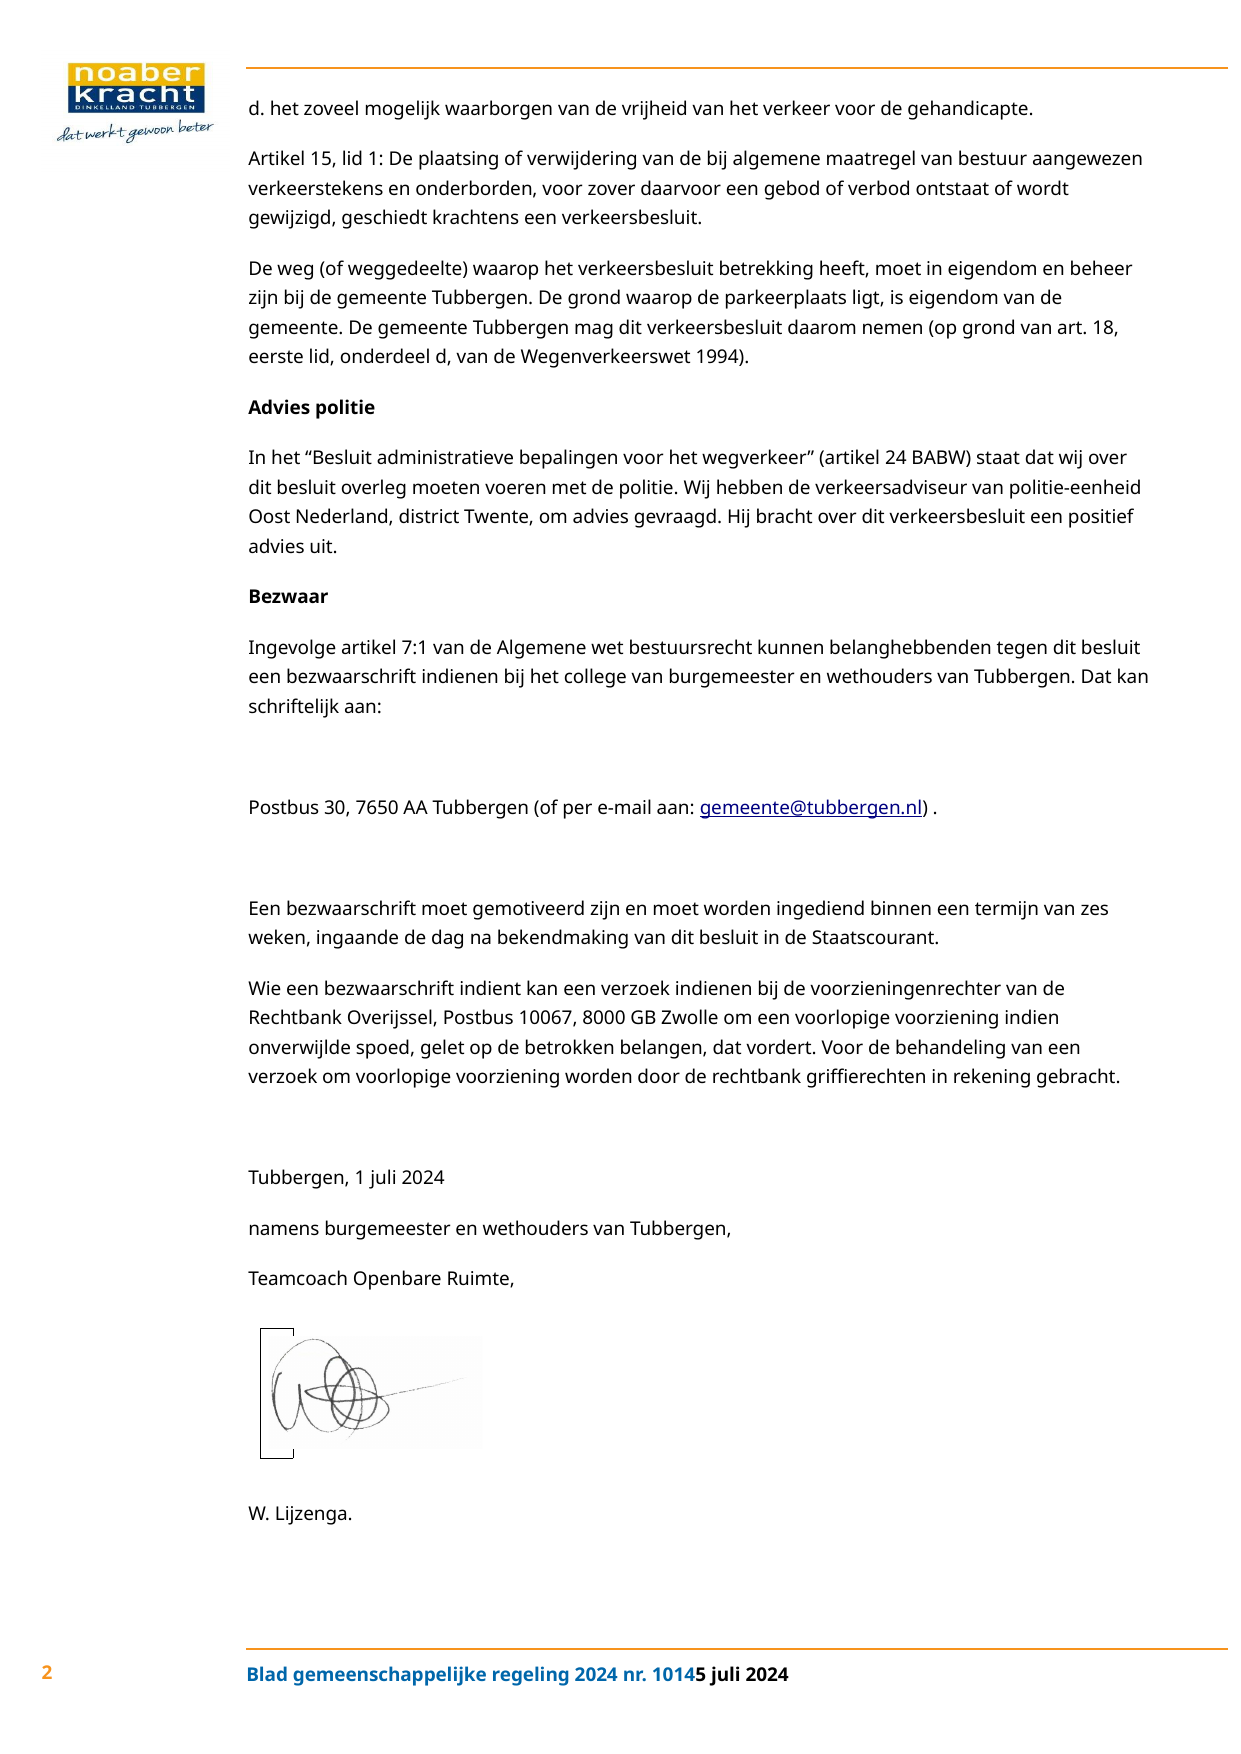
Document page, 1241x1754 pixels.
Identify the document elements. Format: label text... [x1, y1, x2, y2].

text Een bezwaarschrift moet gemotiveerd zijn en moet worden ingediend binnen een termijn van zes weken, ingaande de dag na bekendmaking van dit besluit in de Staatscourant. [248, 895, 1152, 950]
text Postbus 30, 7650 AA Tubbergen (of per e-mail aan: gemeente@tubbergen.nl) . [248, 794, 1152, 820]
picture [268, 1336, 483, 1449]
text Artikel 15, lid 1: De plaatsing of verwijdering van de bij algemene maatregel van bestuur aangewezen verkeerstekens en onderborden, voor zover daarvoor een gebod of verbod ontstaat of wordt gewijzigd, geschiedt krachtens een verkeersbesluit. [248, 145, 1152, 230]
text Tubbergen, 1 juli 2024 [248, 1164, 1152, 1190]
text Ingevolge artikel 7:1 van de Algemene wet bestuursrecht kunnen belanghebbenden tegen dit besluit een bezwaarschrift indienen bij het college van burgemeester en wethouders van Tubbergen. Dat kan schriftelijk aan: [248, 634, 1152, 719]
text d. het zoveel mogelijk waarborgen van de vrijheid van het verkeer voor de gehandicapte. [248, 95, 1152, 121]
text namens burgemeester en wethouders van Tubbergen, [248, 1215, 1152, 1241]
text W. Lijzenga. [248, 1500, 1152, 1526]
text De weg (of weggedeelte) waarop het verkeersbesluit betrekking heeft, moet in eigendom en beheer zijn bij de gemeente Tubbergen. De grond waarop de parkeerplaats ligt, is eigendom van de gemeente. De gemeente Tubbergen mag dit verkeersbesluit daarom nemen (op grond van art. 18, eerste lid, onderdeel d, van de Wegenverkeerswet 1994). [248, 255, 1152, 369]
text Teamcoach Openbare Ruimte, [248, 1265, 1152, 1291]
picture [41, 47, 231, 172]
text Advies politie [248, 394, 1152, 420]
text In het “Besluit administratieve bepalingen voor het wegverkeer” (artikel 24 BABW) staat dat wij over dit besluit overleg moeten voeren met de politie. Wij hebben de verkeersadviseur van politie-eenheid Oost Nederland, district Twente, om advies gevraagd. Hij bracht over dit verkeersbesluit een positief advies uit. [248, 444, 1152, 559]
text Wie een bezwaarschrift indient kan een verzoek indienen bij de voorzieningenrechter van de Rechtbank Overijssel, Postbus 10067, 8000 GB Zwolle om een voorlopige voorziening indien onverwijlde spoed, gelet op de betrokken belangen, dat vordert. Voor de behandeling van een verzoek om voorlopige voorziening worden door de rechtbank griffierechten in rekening gebracht. [248, 975, 1152, 1089]
text Bezwaar [248, 583, 1152, 609]
